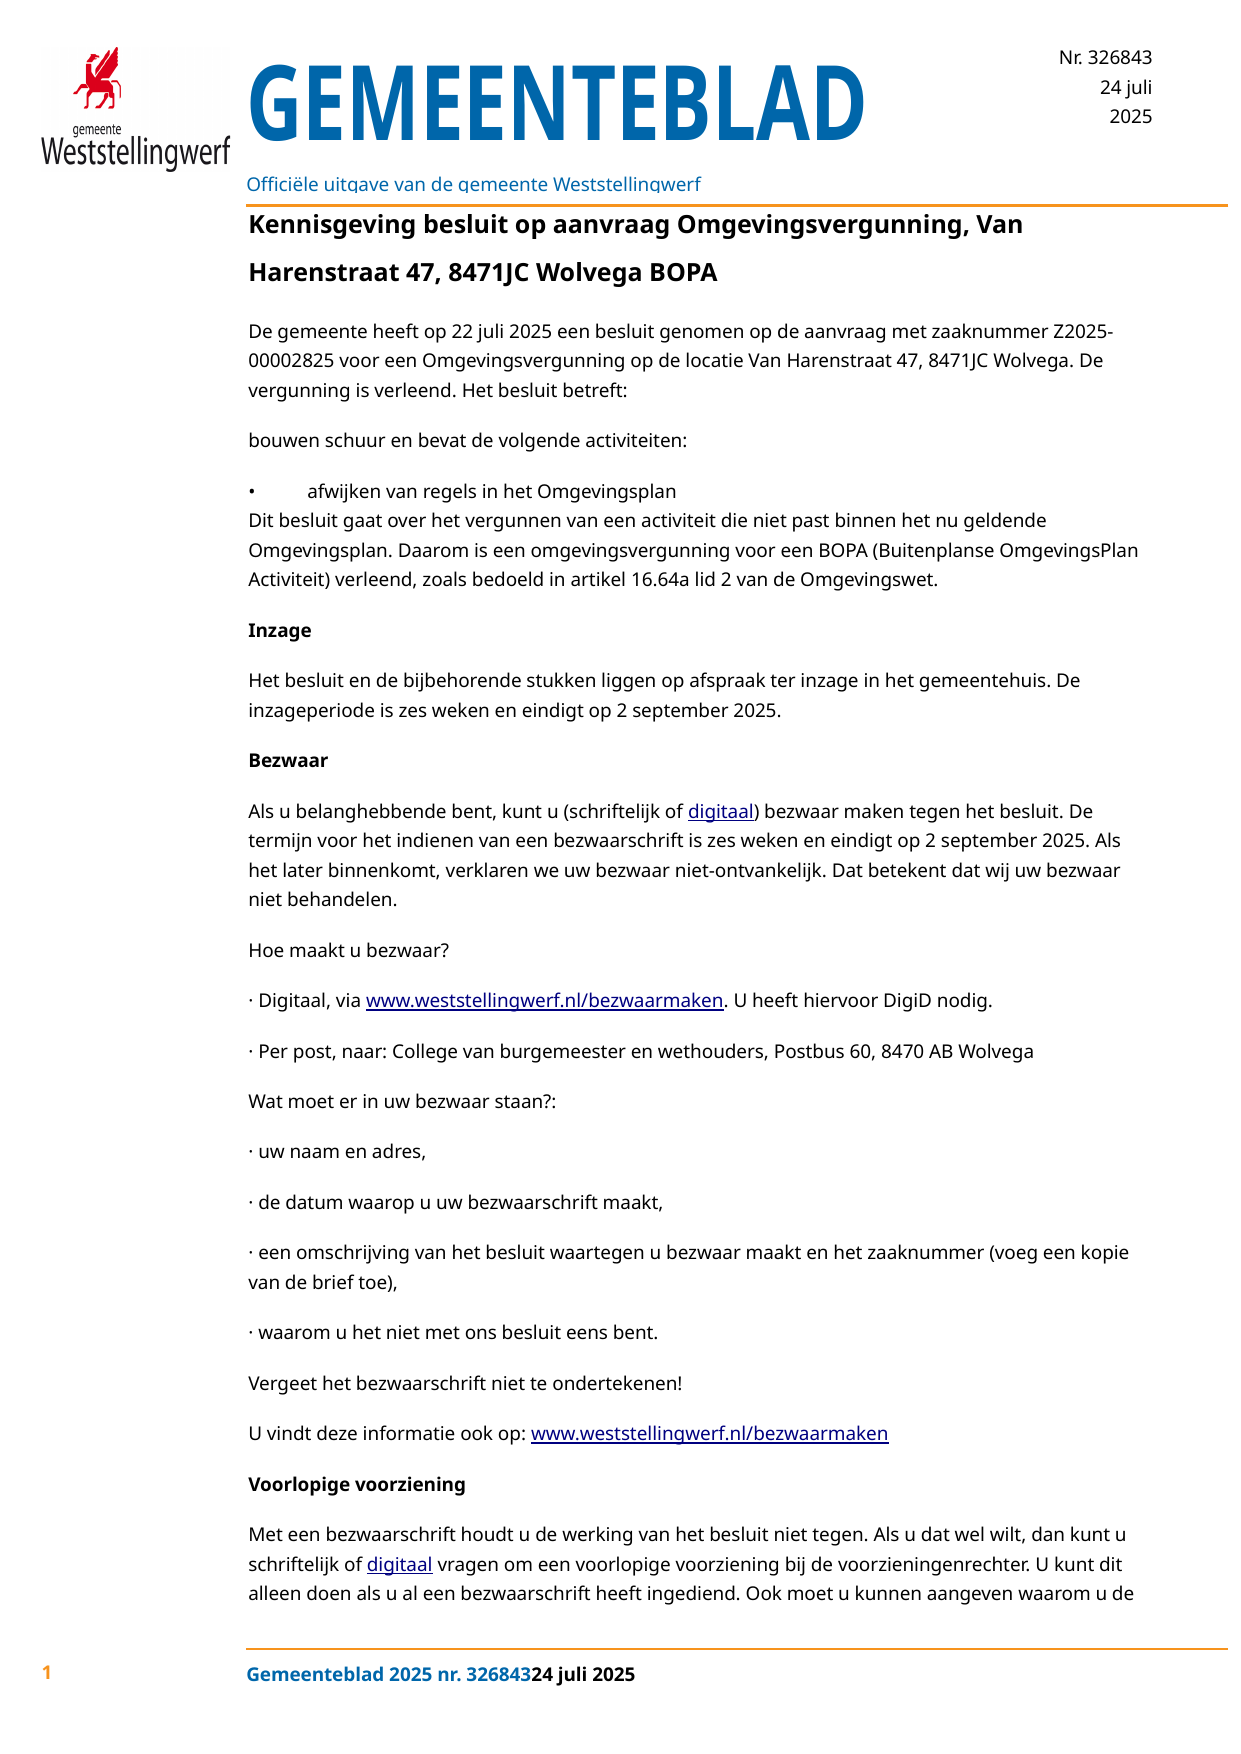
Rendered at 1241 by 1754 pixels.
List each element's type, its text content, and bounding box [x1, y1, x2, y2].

text Bezwaar [248, 747, 1152, 773]
text Het besluit en de bijbehorende stukken liggen op afspraak ter inzage in het gemeentehuis. De inzageperiode is zes weken en eindigt op 2 september 2025. [248, 667, 1152, 723]
text Met een bezwaarschrift houdt u de werking van het besluit niet tegen. Als u dat wel wilt, dan kunt u schriftelijk of digitaal vragen om een voorlopige voorziening bij de voorzieningenrechter. U kunt dit alleen doen als u al een bezwaarschrift heeft ingediend. Ook moet u kunnen aangeven waarom u de [248, 1521, 1152, 1606]
text De gemeente heeft op 22 juli 2025 een besluit genomen op de aanvraag met zaaknummer Z2025-00002825 voor een Omgevingsvergunning op de locatie Van Harenstraat 47, 8471JC Wolvega. De vergunning is verleend. Het besluit betreft: [248, 318, 1152, 403]
text Hoe maakt u bezwaar? [248, 937, 1152, 963]
text Wat moet er in uw bezwaar staan?: [248, 1088, 1152, 1114]
text Als u belanghebbende bent, kunt u (schriftelijk of digitaal) bezwaar maken tegen het besluit. De termijn voor het indienen van een bezwaarschrift is zes weken en eindigt op 2 september 2025. Als het later binnenkomt, verklaren we uw bezwaar niet-ontvankelijk. Dat betekent dat wij uw bezwaar niet behandelen. [248, 798, 1152, 912]
text · uw naam en adres, [248, 1139, 1152, 1164]
text · Per post, naar: College van burgemeester en wethouders, Postbus 60, 8470 AB Wolvega [248, 1038, 1152, 1064]
text Dit besluit gaat over het vergunnen van een activiteit die niet past binnen het nu geldende Omgevingsplan. Daarom is een omgevingsvergunning voor een BOPA (Buitenplanse OmgevingsPlan Activiteit) verleend, zoals bedoeld in artikel 16.64a lid 2 van de Omgevingswet. [248, 507, 1152, 592]
text Vergeet het bezwaarschrift niet te ondertekenen! [248, 1370, 1152, 1396]
text · waarom u het niet met ons besluit eens bent. [248, 1319, 1152, 1345]
text · Digitaal, via www.weststellingwerf.nl/bezwaarmaken. U heeft hiervoor DigiD nodig. [248, 987, 1152, 1013]
text · een omschrijving van het besluit waartegen u bezwaar maakt en het zaaknummer (voeg een kopie van de brief toe), [248, 1239, 1152, 1295]
text Kennisgeving besluit op aanvraag Omgevingsvergunning, Van Harenstraat 47, 8471JC Wolvega BOPA [248, 207, 1152, 288]
text U vindt deze informatie ook op: www.weststellingwerf.nl/bezwaarmaken [248, 1420, 1152, 1446]
list afwijken van regels in het Omgevingsplan [248, 478, 1152, 504]
picture [41, 47, 231, 172]
text · de datum waarop u uw bezwaarschrift maakt, [248, 1189, 1152, 1215]
text Voorlopige voorziening [248, 1471, 1152, 1497]
text bouwen schuur en bevat de volgende activiteiten: [248, 427, 1152, 453]
text Inzage [248, 617, 1152, 643]
